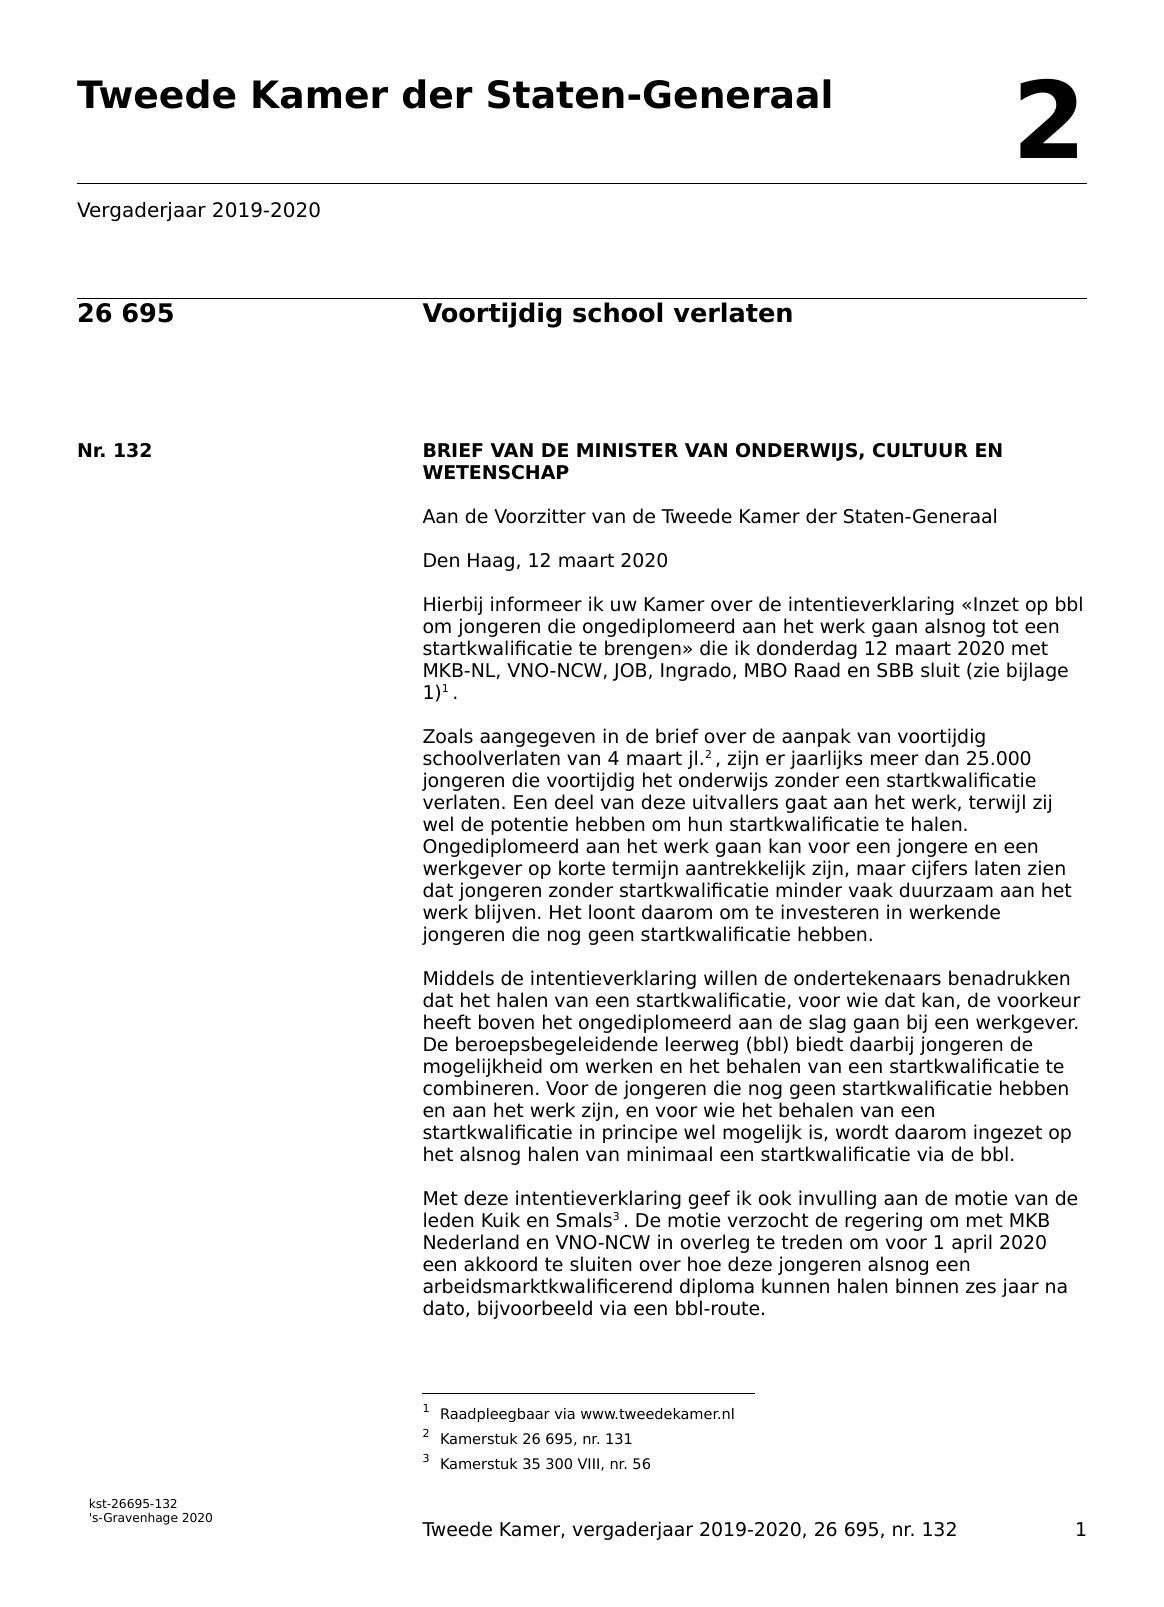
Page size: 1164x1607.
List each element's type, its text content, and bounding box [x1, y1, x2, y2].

table_header 2 [886, 59, 1087, 183]
text 's-Gravenhage 2020 [88, 1511, 323, 1525]
text Zoals aangegeven in de brief over de aanpak van voortijdig schoolverlaten van 4 maart jl., zijn er jaarlijks meer dan 25.000 jongeren die voortijdig het onderwijs zonder een startkwalificatie verlaten. Een deel van deze uitvallers gaat aan het werk, terwijl zij wel de potentie hebben om hun startkwalificatie te halen. Ongediplomeerd aan het werk gaan kan voor een jongere en een werkgever op korte termijn aantrekkelijk zijn, maar cijfers laten zien dat jongeren zonder startkwalificatie minder vaak duurzaam aan het werk blijven. Het loont daarom om te investeren in werkende jongeren die nog geen startkwalificatie hebben. [422, 726, 1087, 946]
text Met deze intentieverklaring geef ik ook invulling aan de motie van de leden Kuik en Smals. De motie verzocht de regering om met MKB Nederland en VNO-NCW in overleg te treden om voor 1 april 2020 een akkoord te sluiten over hoe deze jongeren alsnog een arbeidsmarktkwalificerend diploma kunnen halen binnen zes jaar na dato, bijvoorbeeld via een bbl-route. [422, 1188, 1087, 1320]
text kst-26695-132 [88, 1497, 323, 1511]
table_cell Vergaderjaar 2019-2020 [77, 184, 1087, 298]
text Middels de intentieverklaring willen de ondertekenaars benadrukken dat het halen van een startkwalificatie, voor wie dat kan, de voorkeur heeft boven het ongediplomeerd aan de slag gaan bij een werkgever. De beroepsbegeleidende leerweg (bbl) biedt daarbij jongeren de mogelijkheid om werken en het behalen van een startkwalificatie te combineren. Voor de jongeren die nog geen startkwalificatie hebben en aan het werk zijn, en voor wie het behalen van een startkwalificatie in principe wel mogelijk is, wordt daarom ingezet op het alsnog halen van minimaal een startkwalificatie via de bbl. [422, 968, 1087, 1166]
text Aan de Voorzitter van de Tweede Kamer der Staten-Generaal [422, 506, 1087, 528]
text Raadpleegbaar via www.tweedekamer.nl [422, 1402, 1087, 1424]
text Kamerstuk 35 300 VIII, nr. 56 [422, 1452, 1087, 1474]
subtitle 26 695 Voortijdig school verlaten [77, 299, 1087, 329]
subtitle Nr. 132 BRIEF VAN DE MINISTER VAN ONDERWIJS, CULTUUR EN WETENSCHAP [77, 440, 1087, 484]
table_header Tweede Kamer der Staten-Generaal [77, 59, 886, 183]
text Hierbij informeer ik uw Kamer over de intentieverklaring «Inzet op bbl om jongeren die ongediplomeerd aan het werk gaan alsnog tot een startkwalificatie te brengen» die ik donderdag 12 maart 2020 met MKB-NL, VNO-NCW, JOB, Ingrado, MBO Raad en SBB sluit (zie bijlage 1). [422, 594, 1087, 704]
text Den Haag, 12 maart 2020 [422, 550, 1087, 572]
text Kamerstuk 26 695, nr. 131 [422, 1427, 1087, 1449]
